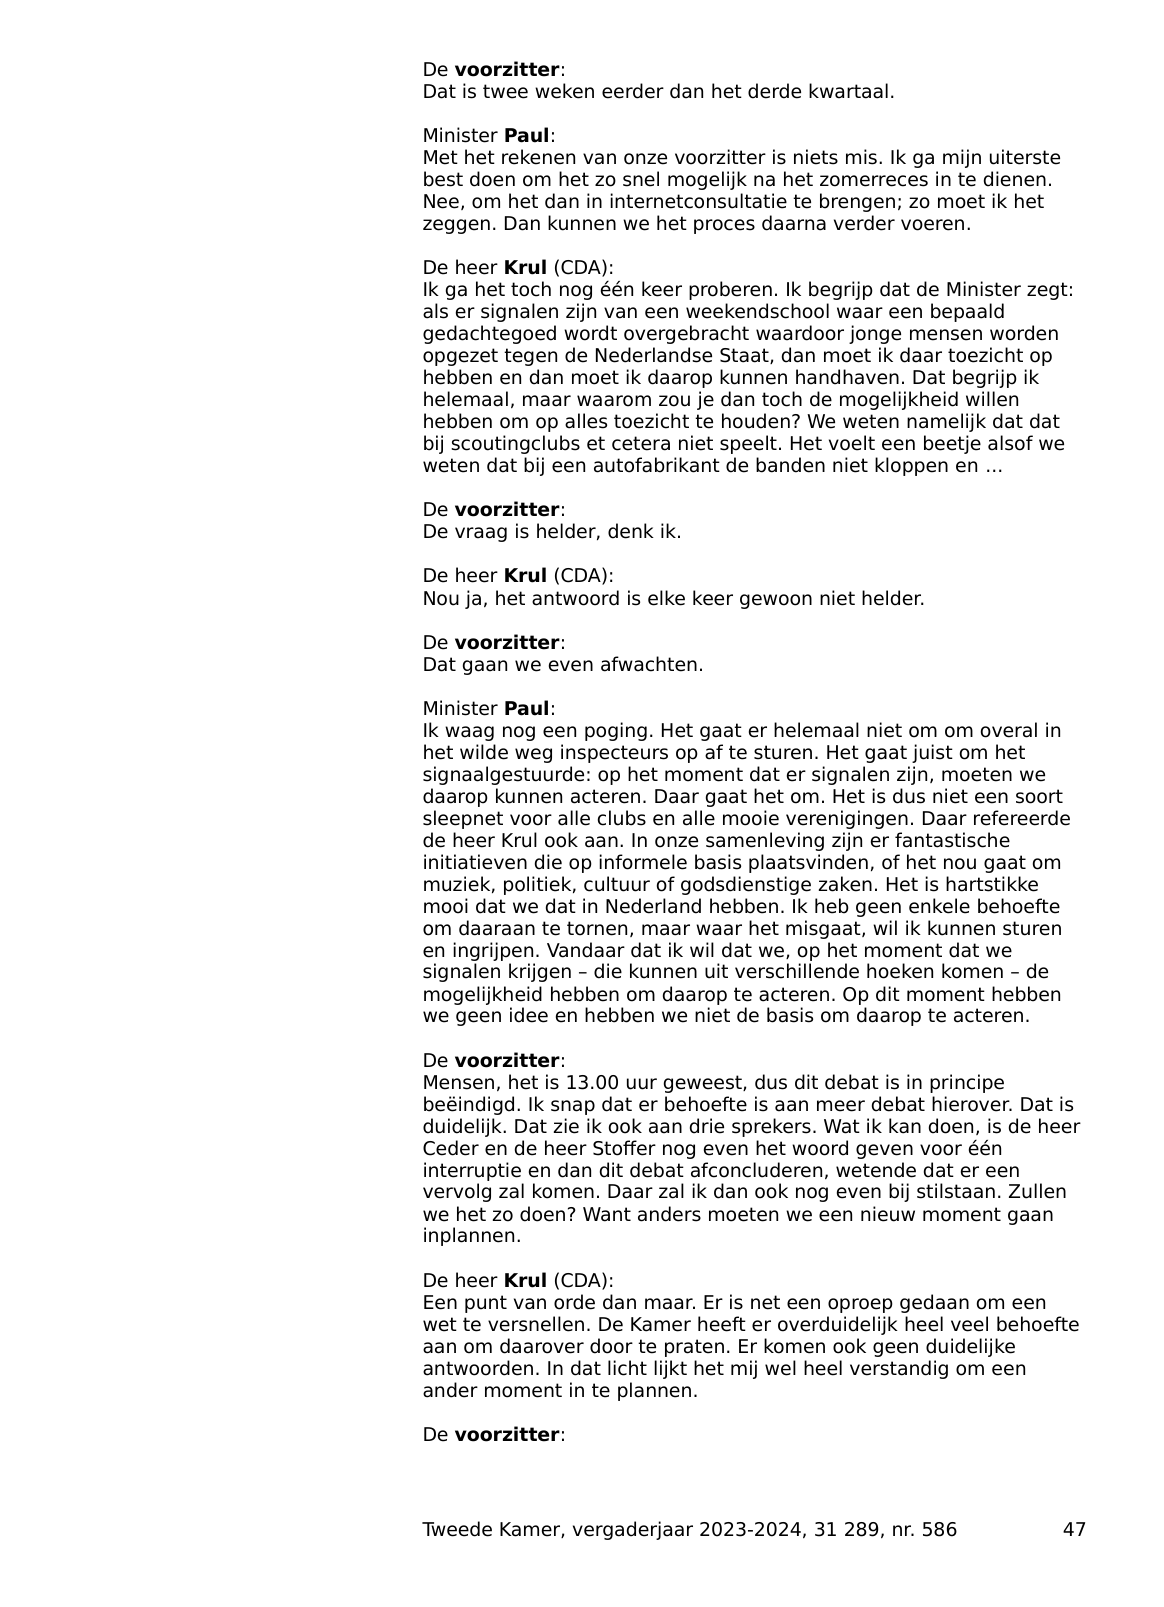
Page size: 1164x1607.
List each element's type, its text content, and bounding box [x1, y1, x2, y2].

text Dat is twee weken eerder dan het derde kwartaal. [422, 81, 1087, 103]
text Mensen, het is 13.00 uur geweest, dus dit debat is in principe beëindigd. Ik snap dat er behoefte is aan meer debat hierover. Dat is duidelijk. Dat zie ik ook aan drie sprekers. Wat ik kan doen, is de heer Ceder en de heer Stoffer nog even het woord geven voor één interruptie en dan dit debat afconcluderen, wetende dat er een vervolg zal komen. Daar zal ik dan ook nog even bij stilstaan. Zullen we het zo doen? Want anders moeten we een nieuw moment gaan inplannen. [422, 1072, 1087, 1247]
text De voorzitter: [422, 59, 1087, 81]
text De heer Krul (CDA): [422, 257, 1087, 279]
text De vraag is helder, denk ik. [422, 521, 1087, 543]
text Met het rekenen van onze voorzitter is niets mis. Ik ga mijn uiterste best doen om het zo snel mogelijk na het zomerreces in te dienen. Nee, om het dan in internetconsultatie te brengen; zo moet ik het zeggen. Dan kunnen we het proces daarna verder voeren. [422, 147, 1087, 235]
text De heer Krul (CDA): [422, 565, 1087, 587]
text De voorzitter: [422, 1424, 1087, 1446]
text De voorzitter: [422, 1049, 1087, 1072]
text Minister Paul: [422, 125, 1087, 147]
text De voorzitter: [422, 499, 1087, 521]
text De heer Krul (CDA): [422, 1269, 1087, 1292]
text Een punt van orde dan maar. Er is net een oproep gedaan om een wet te versnellen. De Kamer heeft er overduidelijk heel veel behoefte aan om daarover door te praten. Er komen ook geen duidelijke antwoorden. In dat licht lijkt het mij wel heel verstandig om een ander moment in te plannen. [422, 1292, 1087, 1401]
text Nou ja, het antwoord is elke keer gewoon niet helder. [422, 587, 1087, 609]
text Dat gaan we even afwachten. [422, 653, 1087, 676]
text Minister Paul: [422, 698, 1087, 720]
text Ik ga het toch nog één keer proberen. Ik begrijp dat de Minister zegt: als er signalen zijn van een weekendschool waar een bepaald gedachtegoed wordt overgebracht waardoor jonge mensen worden opgezet tegen de Nederlandse Staat, dan moet ik daar toezicht op hebben en dan moet ik daarop kunnen handhaven. Dat begrijp ik helemaal, maar waarom zou je dan toch de mogelijkheid willen hebben om op alles toezicht te houden? We weten namelijk dat dat bij scoutingclubs et cetera niet speelt. Het voelt een beetje alsof we weten dat bij een autofabrikant de banden niet kloppen en ... [422, 279, 1087, 477]
text Ik waag nog een poging. Het gaat er helemaal niet om om overal in het wilde weg inspecteurs op af te sturen. Het gaat juist om het signaalgestuurde: op het moment dat er signalen zijn, moeten we daarop kunnen acteren. Daar gaat het om. Het is dus niet een soort sleepnet voor alle clubs en alle mooie verenigingen. Daar refereerde de heer Krul ook aan. In onze samenleving zijn er fantastische initiatieven die op informele basis plaatsvinden, of het nou gaat om muziek, politiek, cultuur of godsdienstige zaken. Het is hartstikke mooi dat we dat in Nederland hebben. Ik heb geen enkele behoefte om daaraan te tornen, maar waar het misgaat, wil ik kunnen sturen en ingrijpen. Vandaar dat ik wil dat we, op het moment dat we signalen krijgen – die kunnen uit verschillende hoeken komen – de mogelijkheid hebben om daarop te acteren. Op dit moment hebben we geen idee en hebben we niet de basis om daarop te acteren. [422, 720, 1087, 1027]
text De voorzitter: [422, 632, 1087, 653]
